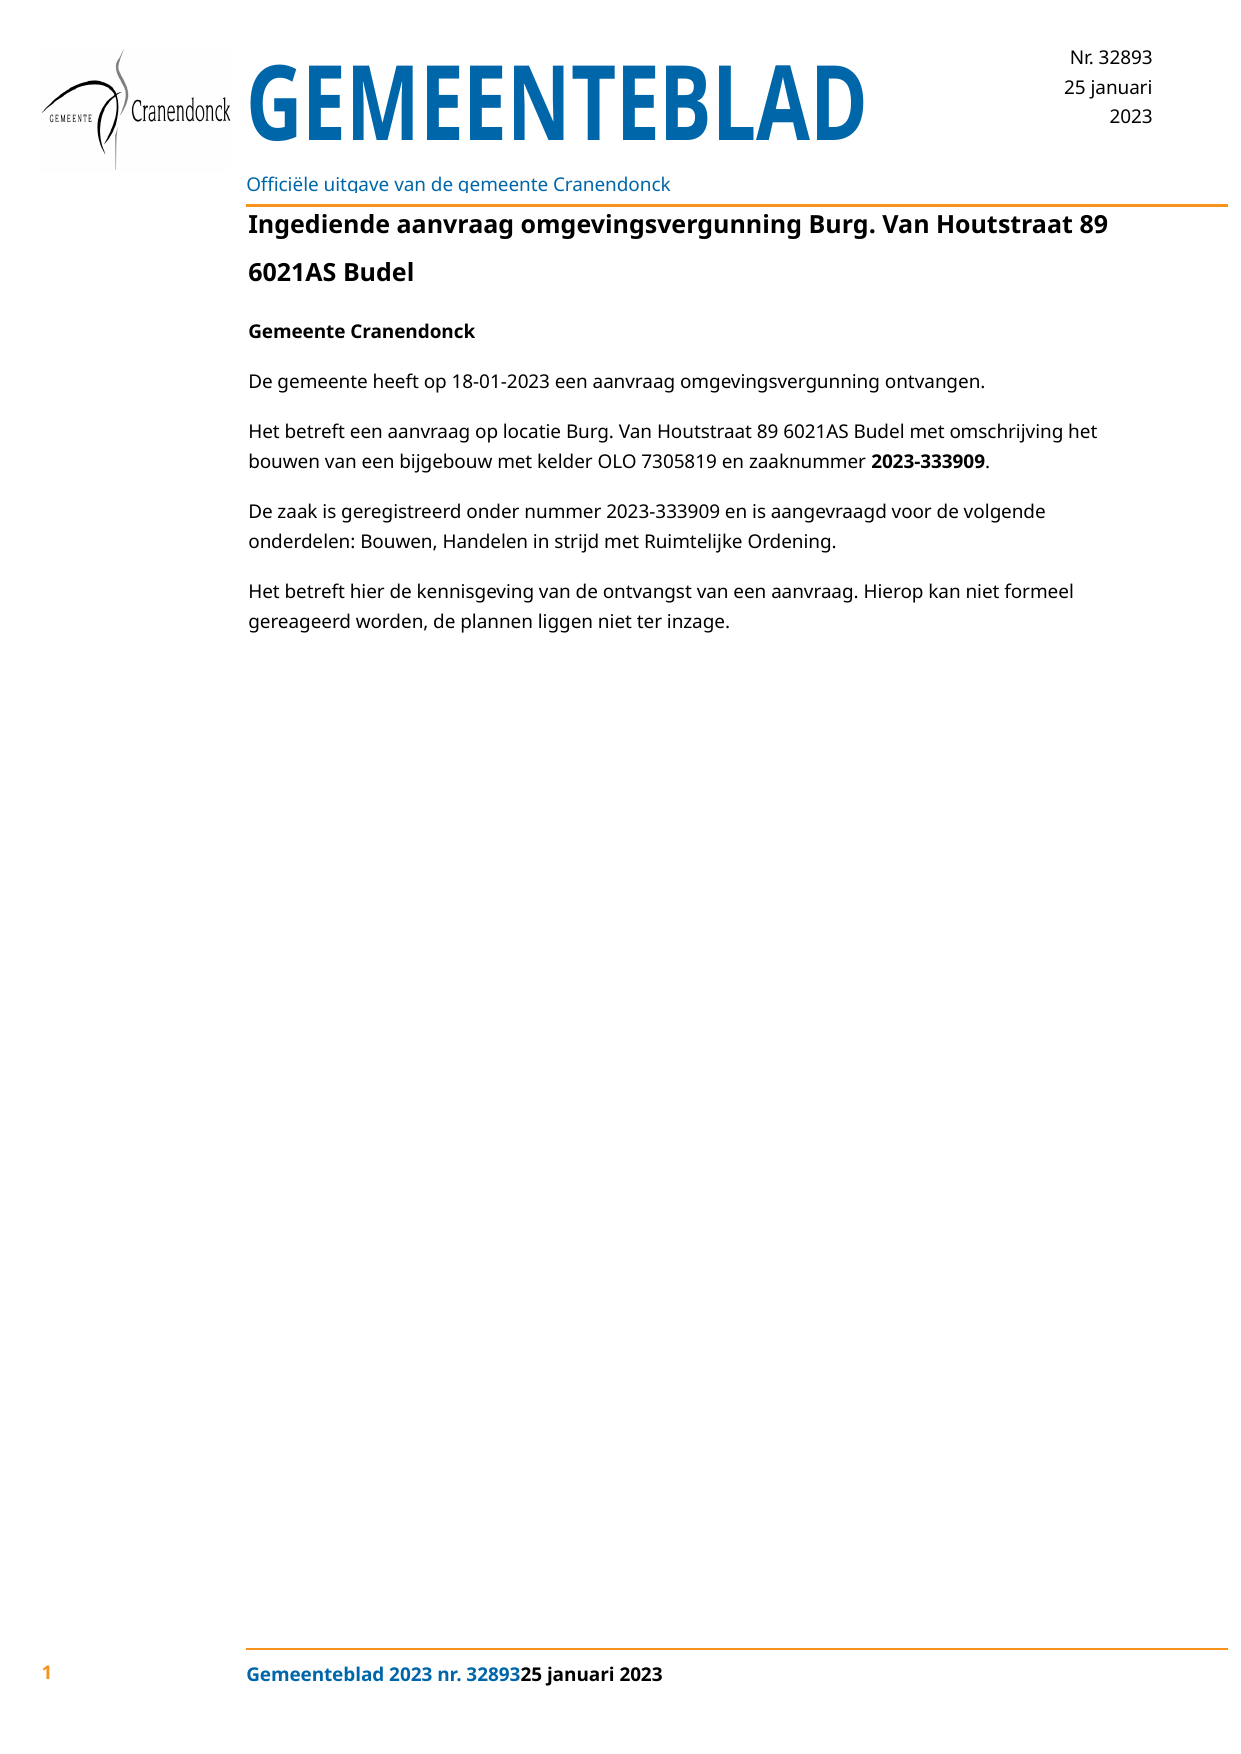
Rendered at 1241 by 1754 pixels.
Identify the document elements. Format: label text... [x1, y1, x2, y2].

text De gemeente heeft op 18-01-2023 een aanvraag omgevingsvergunning ontvangen. [248, 368, 1152, 394]
text Ingediende aanvraag omgevingsvergunning Burg. Van Houtstraat 89 6021AS Budel [248, 207, 1152, 288]
text Het betreft hier de kennisgeving van de ontvangst van een aanvraag. Hierop kan niet formeel gereageerd worden, de plannen liggen niet ter inzage. [248, 579, 1152, 634]
text Het betreft een aanvraag op locatie Burg. Van Houtstraat 89 6021AS Budel met omschrijving het bouwen van een bijgebouw met kelder OLO 7305819 en zaaknummer 2023-333909. [248, 419, 1152, 474]
text Gemeente Cranendonck [248, 318, 1152, 344]
text De zaak is geregistreerd onder nummer 2023-333909 en is aangevraagd voor de volgende onderdelen: Bouwen, Handelen in strijd met Ruimtelijke Ordening. [248, 499, 1152, 554]
picture [41, 47, 231, 172]
